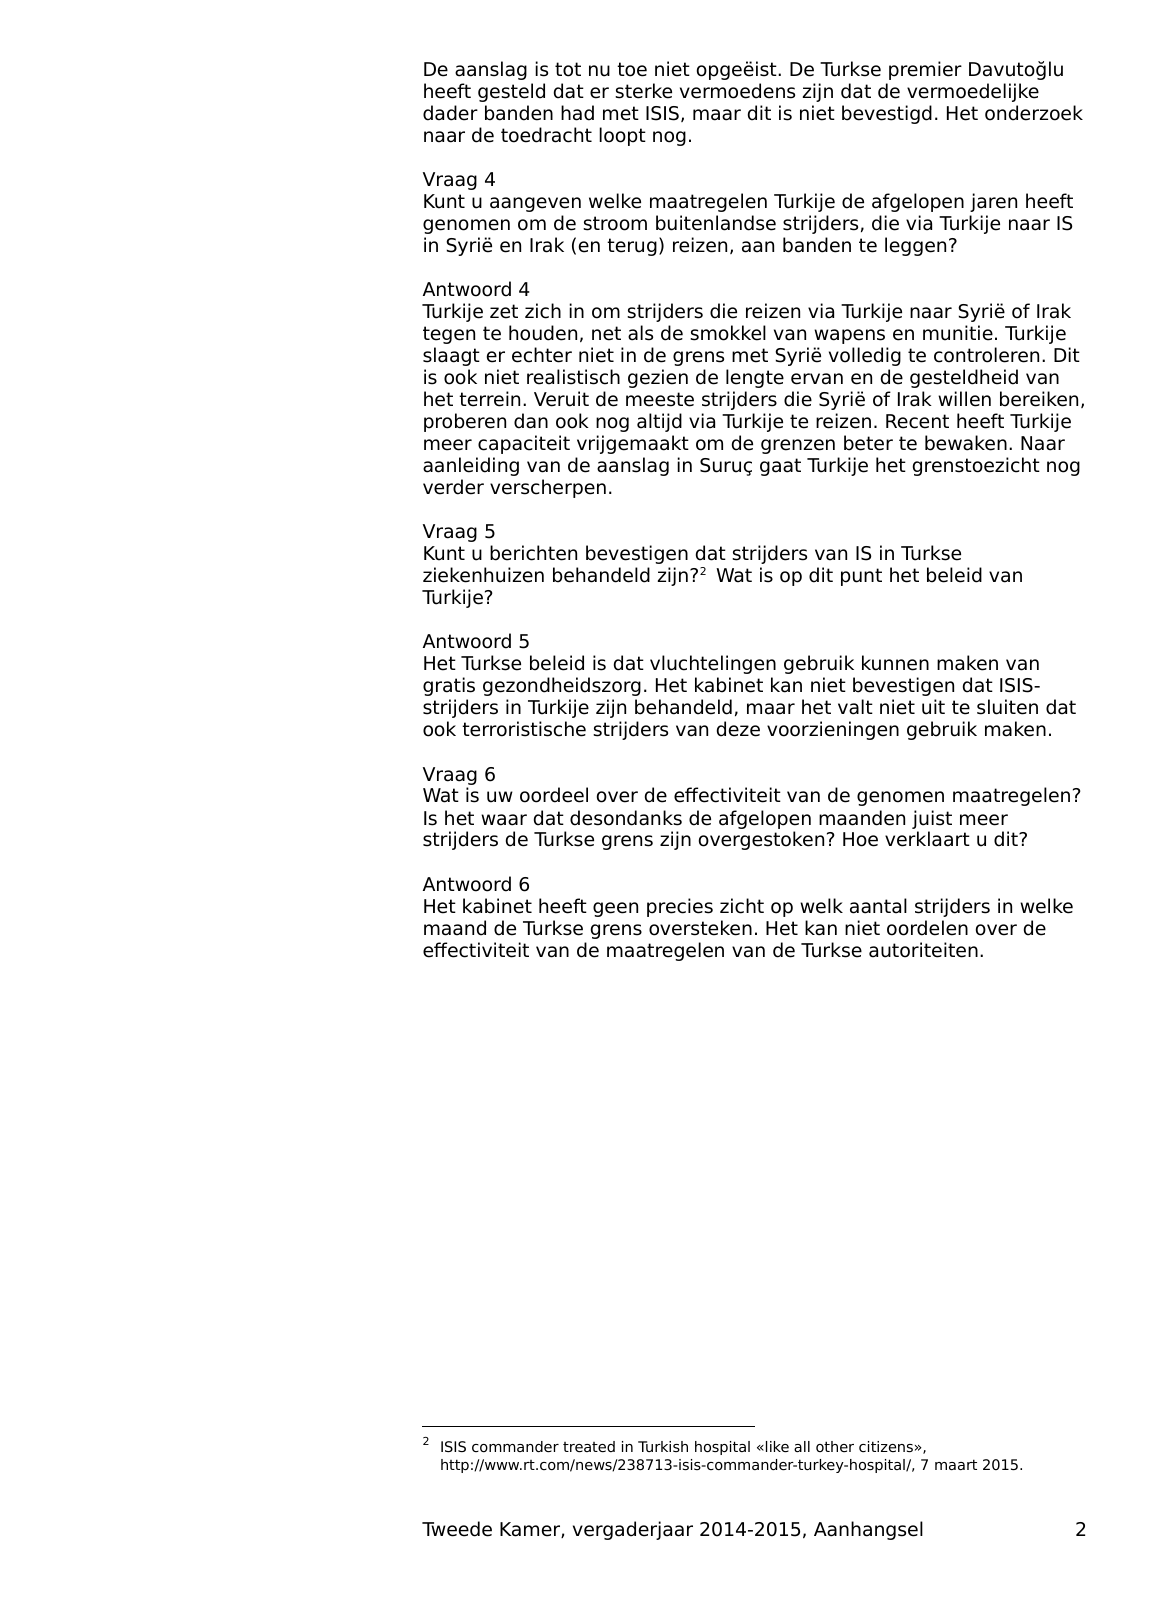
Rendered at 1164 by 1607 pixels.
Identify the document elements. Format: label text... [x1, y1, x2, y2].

text Vraag 4 [422, 169, 1087, 191]
text Turkije zet zich in om strijders die reizen via Turkije naar Syrië of Irak tegen te houden, net als de smokkel van wapens en munitie. Turkije slaagt er echter niet in de grens met Syrië volledig te controleren. Dit is ook niet realistisch gezien de lengte ervan en de gesteldheid van het terrein. Veruit de meeste strijders die Syrië of Irak willen bereiken, proberen dan ook nog altijd via Turkije te reizen. Recent heeft Turkije meer capaciteit vrijgemaakt om de grenzen beter te bewaken. Naar aanleiding van de aanslag in Suruç gaat Turkije het grenstoezicht nog verder verscherpen. [422, 301, 1087, 499]
text Wat is uw oordeel over de effectiviteit van de genomen maatregelen? Is het waar dat desondanks de afgelopen maanden juist meer strijders de Turkse grens zijn overgestoken? Hoe verklaart u dit? [422, 785, 1087, 851]
text Antwoord 6 [422, 873, 1087, 896]
text Het Turkse beleid is dat vluchtelingen gebruik kunnen maken van gratis gezondheidszorg. Het kabinet kan niet bevestigen dat ISIS-strijders in Turkije zijn behandeld, maar het valt niet uit te sluiten dat ook terroristische strijders van deze voorzieningen gebruik maken. [422, 653, 1087, 741]
text Kunt u berichten bevestigen dat strijders van IS in Turkse ziekenhuizen behandeld zijn? Wat is op dit punt het beleid van Turkije? [422, 543, 1087, 609]
text Antwoord 5 [422, 631, 1087, 653]
text De aanslag is tot nu toe niet opgeëist. De Turkse premier Davutoğlu heeft gesteld dat er sterke vermoedens zijn dat de vermoedelijke dader banden had met ISIS, maar dit is niet bevestigd. Het onderzoek naar de toedracht loopt nog. [422, 59, 1087, 147]
text Het kabinet heeft geen precies zicht op welk aantal strijders in welke maand de Turkse grens oversteken. Het kan niet oordelen over de effectiviteit van de maatregelen van de Turkse autoriteiten. [422, 896, 1087, 961]
text Kunt u aangeven welke maatregelen Turkije de afgelopen jaren heeft genomen om de stroom buitenlandse strijders, die via Turkije naar IS in Syrië en Irak (en terug) reizen, aan banden te leggen? [422, 191, 1087, 257]
text Vraag 5 [422, 521, 1087, 543]
text Antwoord 4 [422, 279, 1087, 301]
text Vraag 6 [422, 763, 1087, 785]
text ISIS commander treated in Turkish hospital «like all other citizens», http://www.rt.com/news/238713-isis-commander-turkey-hospital/, 7 maart 2015. [422, 1435, 1087, 1474]
